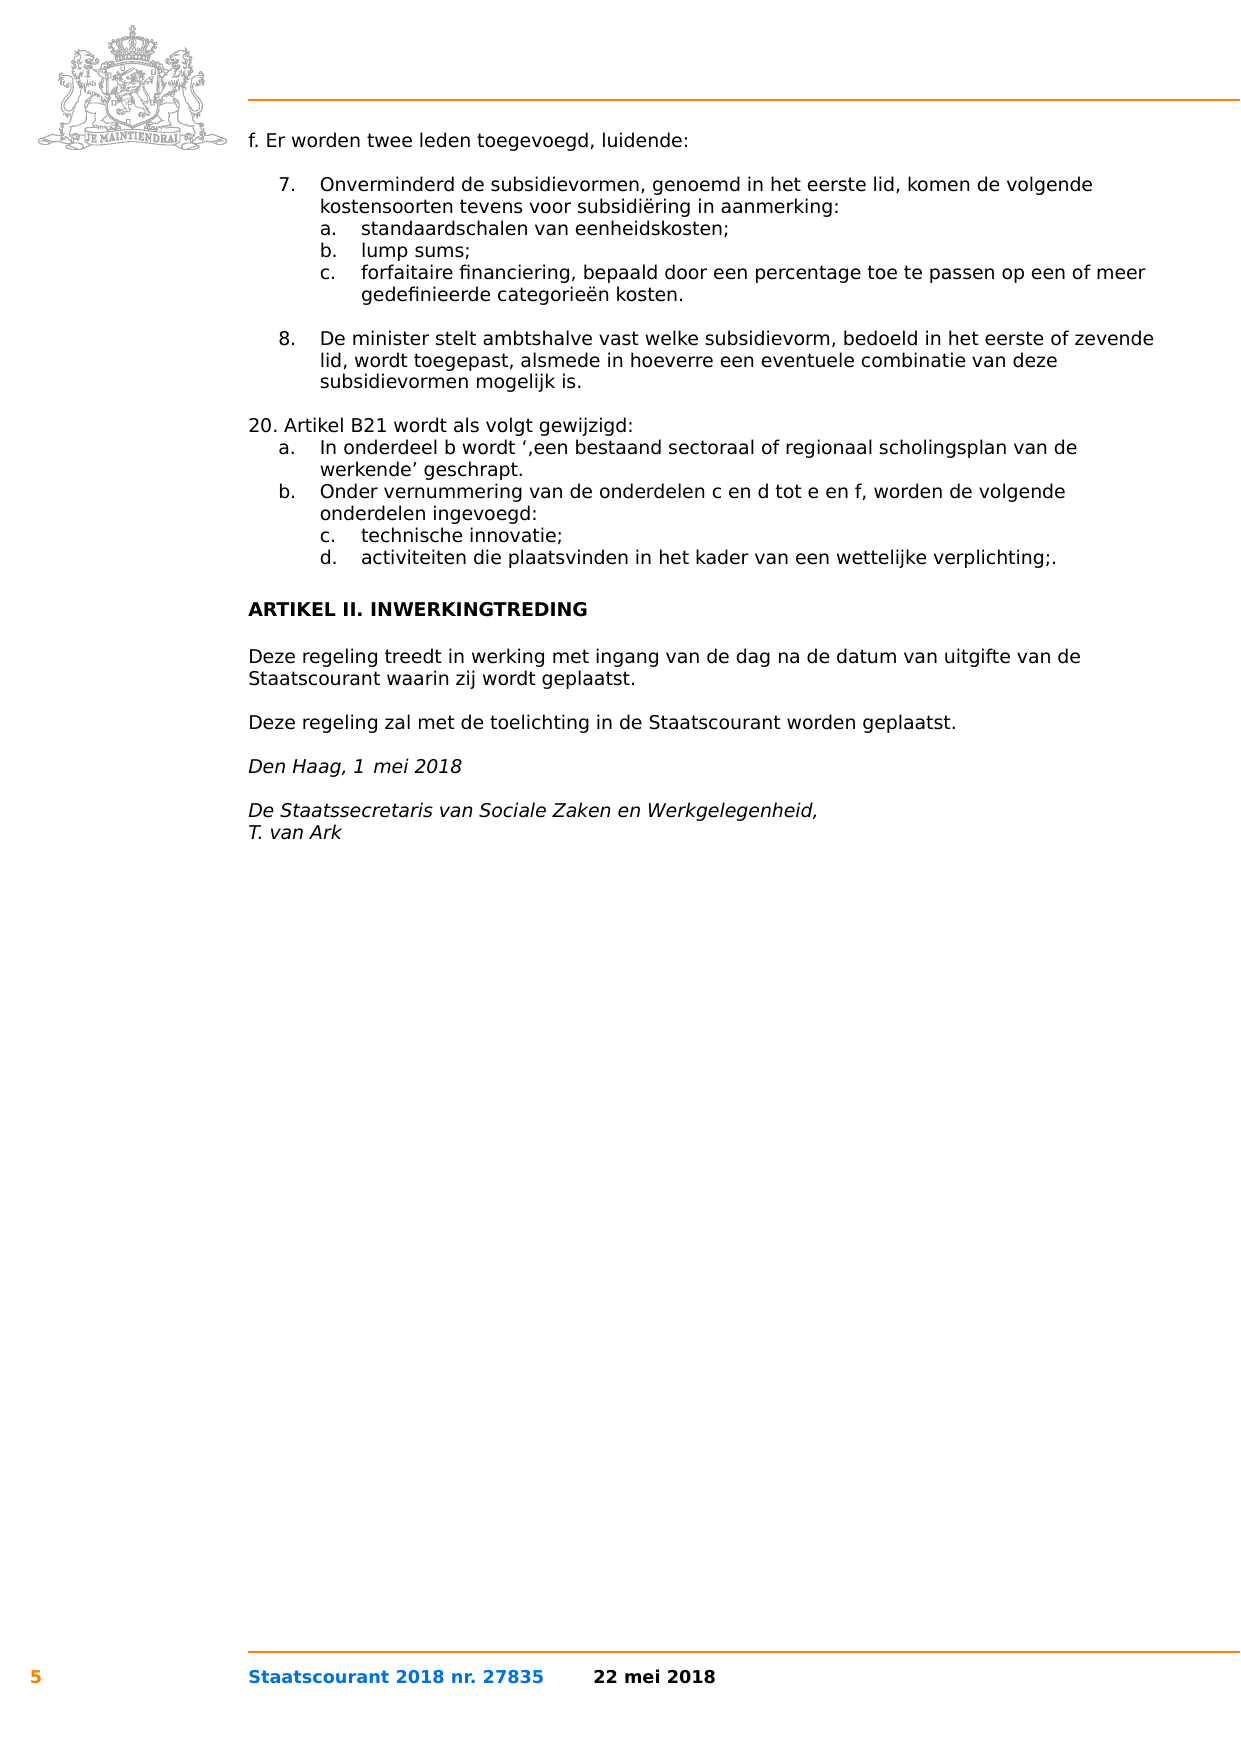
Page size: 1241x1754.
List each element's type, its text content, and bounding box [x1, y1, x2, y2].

text 7. Onverminderd de subsidievormen, genoemd in het eerste lid, komen de volgende kostensoorten tevens voor subsidiëring in aanmerking: [278, 174, 1163, 218]
text Deze regeling treedt in werking met ingang van de dag na de datum van uitgifte van de Staatscourant waarin zij wordt geplaatst. [248, 646, 1163, 690]
text a. standaardschalen van eenheidskosten; [319, 218, 1163, 240]
text a. In onderdeel b wordt ‘,een bestaand sectoraal of regionaal scholingsplan van de werkende’ geschrapt. [278, 437, 1163, 481]
text c. technische innovatie; [319, 525, 1163, 547]
text De Staatssecretaris van Sociale Zaken en Werkgelegenheid, T. van Ark [248, 800, 1163, 844]
text Den Haag, 1 mei 2018 [248, 756, 1163, 778]
text 8. De minister stelt ambtshalve vast welke subsidievorm, bedoeld in het eerste of zevende lid, wordt toegepast, alsmede in hoeverre een eventuele combinatie van deze subsidievormen mogelijk is. [278, 327, 1163, 393]
text f. Er worden twee leden toegevoegd, luidende: [248, 130, 1163, 152]
subtitle ARTIKEL II. INWERKINGTREDING [248, 599, 1163, 621]
text d. activiteiten die plaatsvinden in het kader van een wettelijke verplichting;. [319, 547, 1163, 569]
text 20. Artikel B21 wordt als volgt gewijzigd: [248, 415, 1163, 437]
text Deze regeling zal met de toelichting in de Staatscourant worden geplaatst. [248, 712, 1163, 734]
text b. Onder vernummering van de onderdelen c en d tot e en f, worden de volgende onderdelen ingevoegd: [278, 481, 1163, 525]
text b. lump sums; [319, 240, 1163, 262]
text c. forfaitaire financiering, bepaald door een percentage toe te passen op een of meer gedefinieerde categorieën kosten. [319, 262, 1163, 306]
picture [38, 25, 227, 150]
